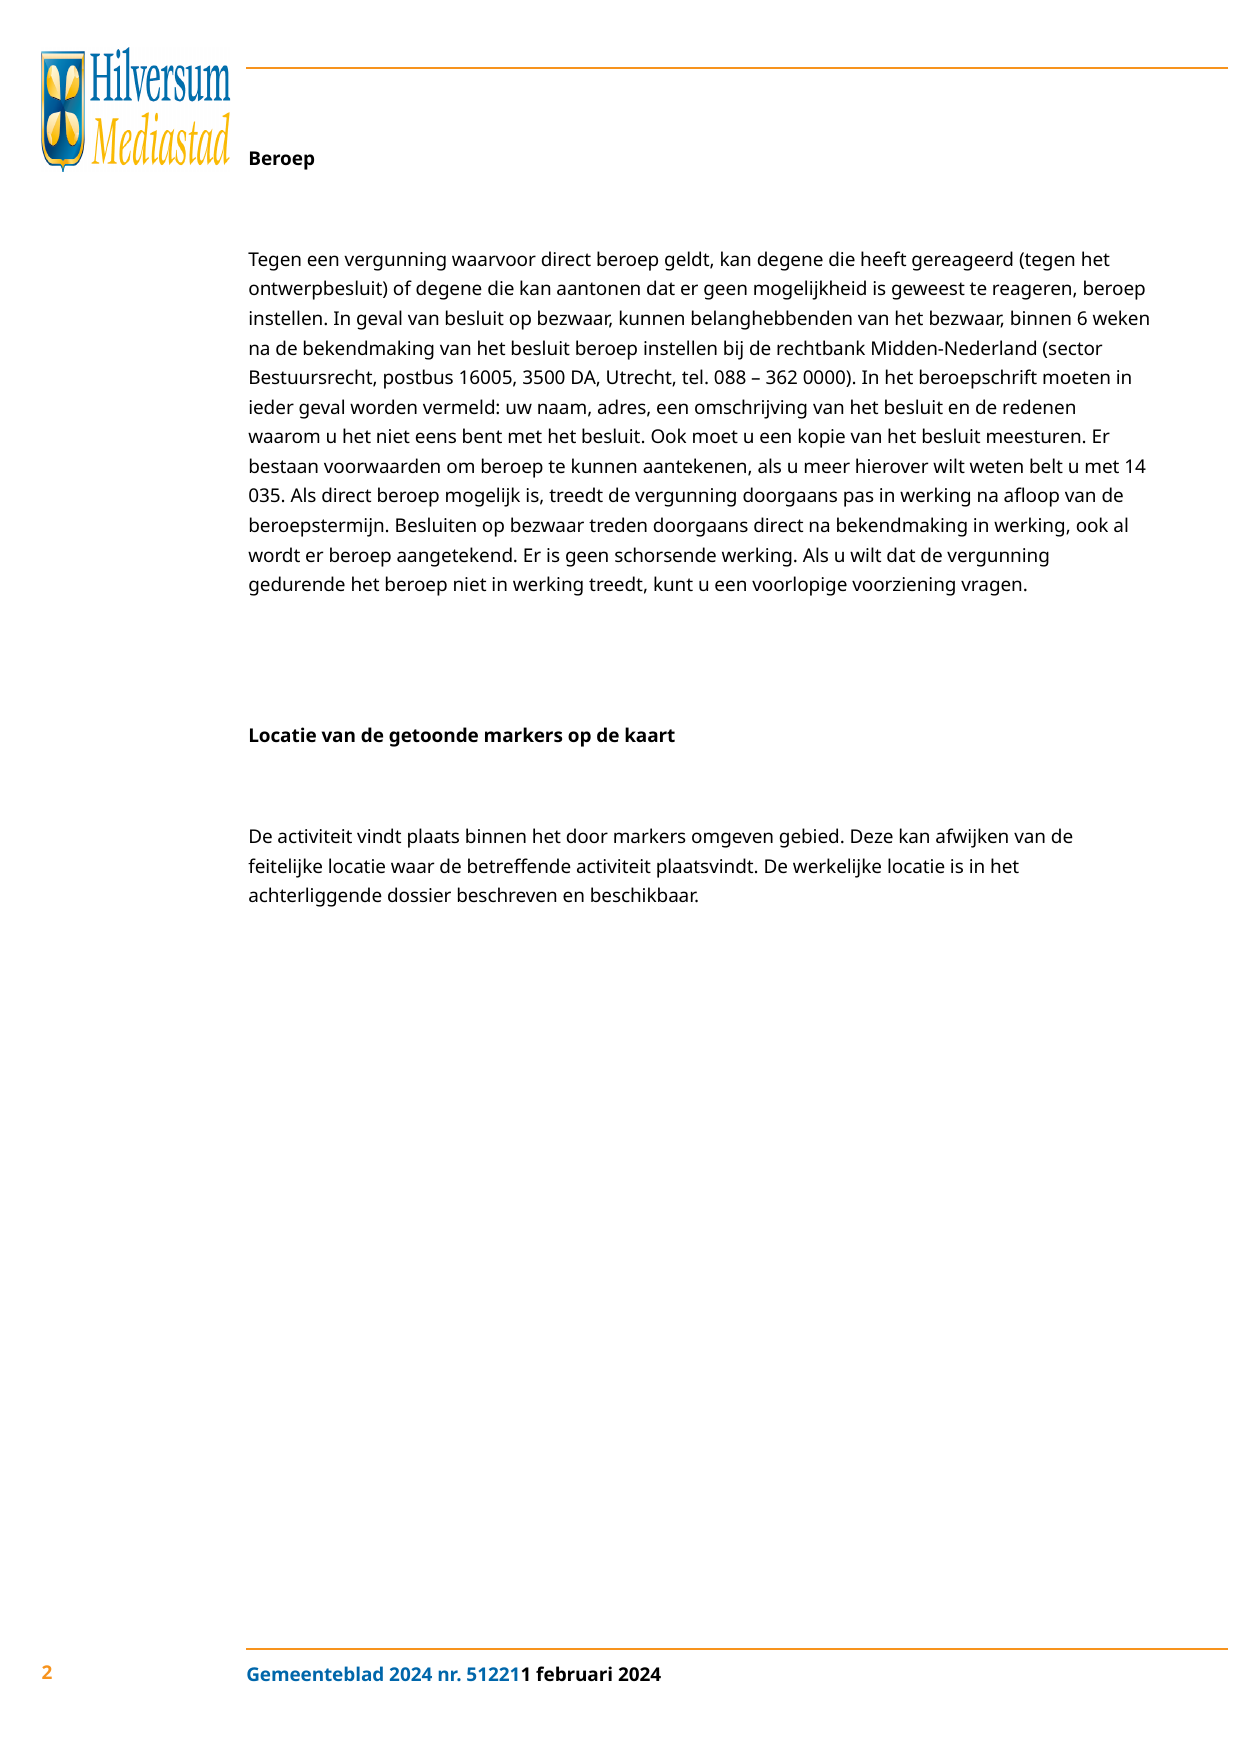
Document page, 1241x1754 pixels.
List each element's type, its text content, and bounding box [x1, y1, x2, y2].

text Tegen een vergunning waarvoor direct beroep geldt, kan degene die heeft gereageerd (tegen het ontwerpbesluit) of degene die kan aantonen dat er geen mogelijkheid is geweest te reageren, beroep instellen. In geval van besluit op bezwaar, kunnen belanghebbenden van het bezwaar, binnen 6 weken na de bekendmaking van het besluit beroep instellen bij de rechtbank Midden-Nederland (sector Bestuursrecht, postbus 16005, 3500 DA, Utrecht, tel. 088 – 362 0000). In het beroepschrift moeten in ieder geval worden vermeld: uw naam, adres, een omschrijving van het besluit en de redenen waarom u het niet eens bent met het besluit. Ook moet u een kopie van het besluit meesturen. Er bestaan voorwaarden om beroep te kunnen aantekenen, als u meer hierover wilt weten belt u met 14 035. Als direct beroep mogelijk is, treedt de vergunning doorgaans pas in werking na afloop van de beroepstermijn. Besluiten op bezwaar treden doorgaans direct na bekendmaking in werking, ook al wordt er beroep aangetekend. Er is geen schorsende werking. Als u wilt dat de vergunning gedurende het beroep niet in werking treedt, kunt u een voorlopige voorziening vragen. [248, 246, 1152, 597]
text De activiteit vindt plaats binnen het door markers omgeven gebied. Deze kan afwijken van de feitelijke locatie waar de betreffende activiteit plaatsvindt. De werkelijke locatie is in het achterliggende dossier beschreven en beschikbaar. [248, 823, 1152, 908]
picture [41, 47, 231, 172]
text Locatie van de getoonde markers op de kaart [248, 723, 1152, 748]
text Beroep [248, 145, 1152, 171]
